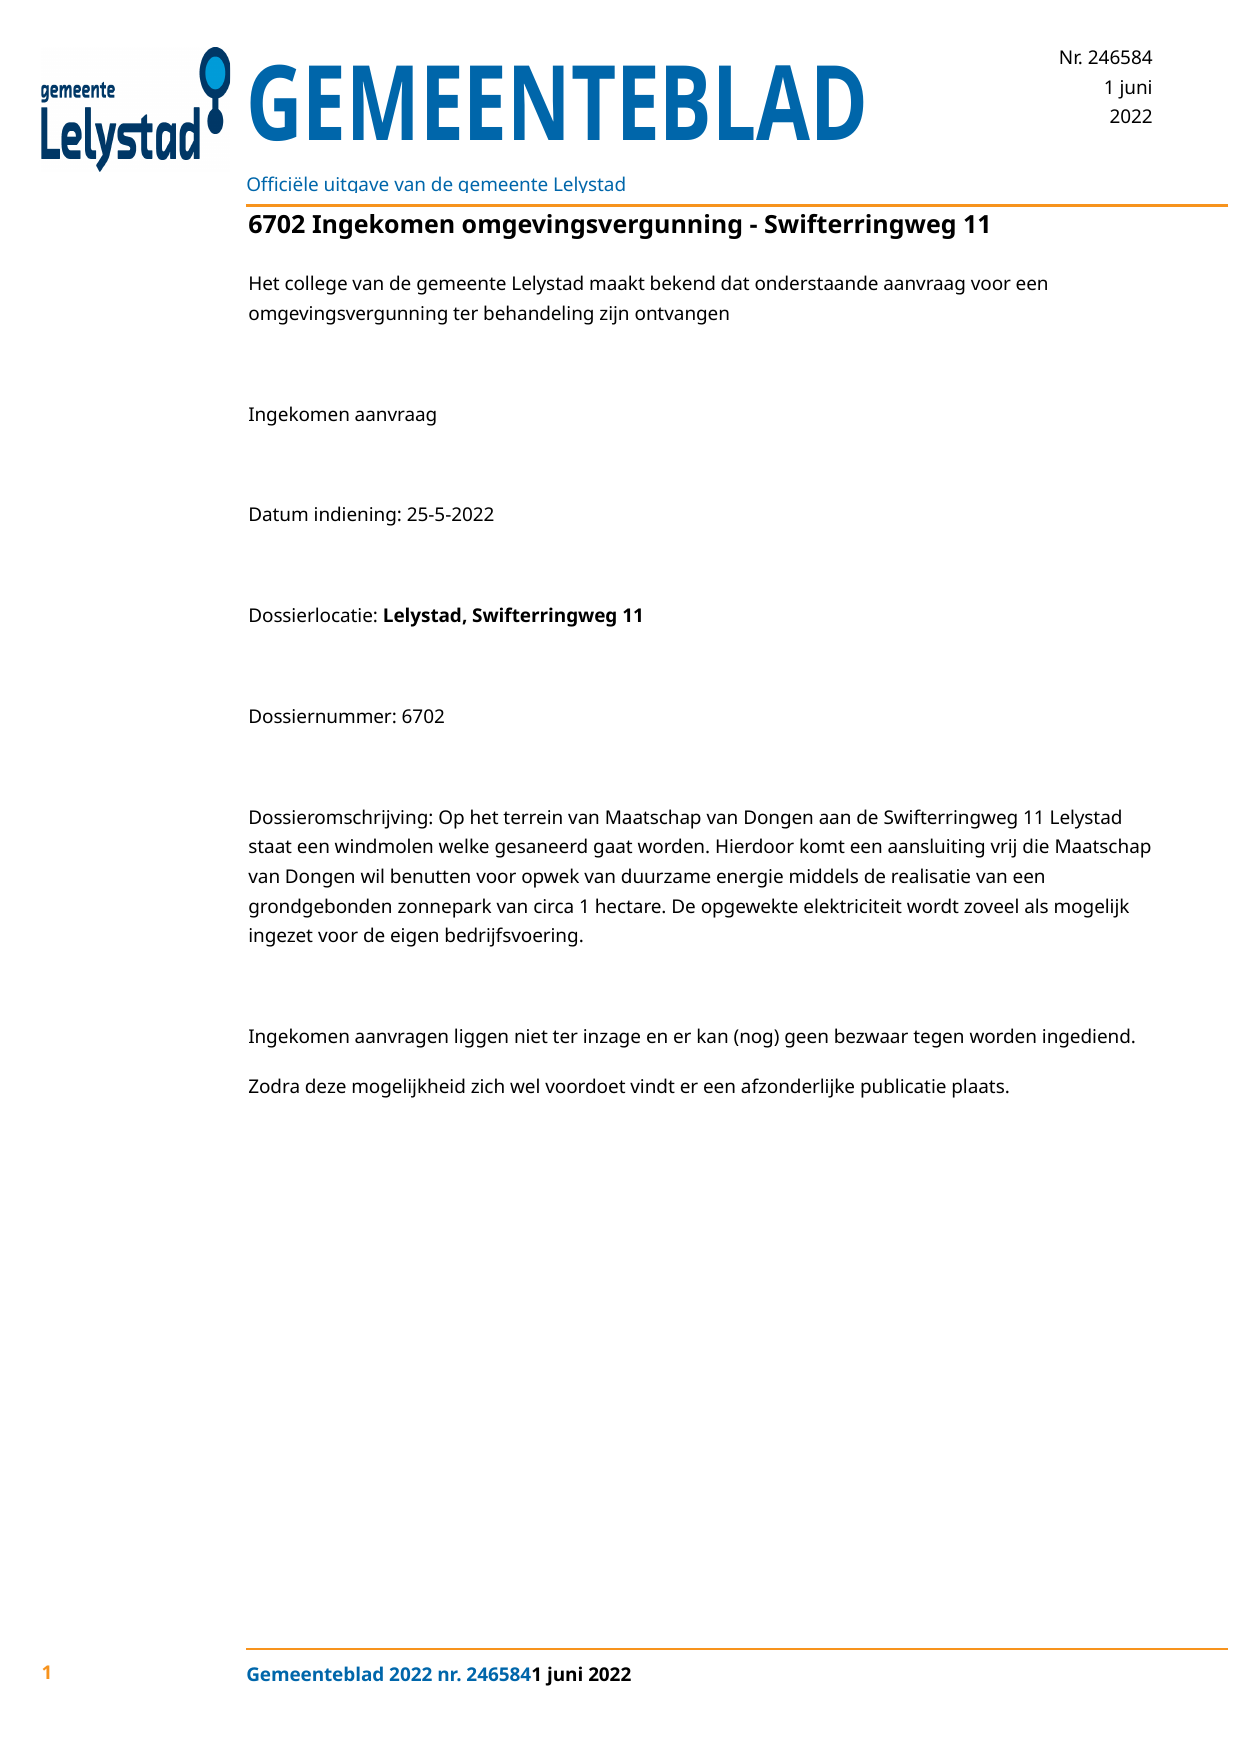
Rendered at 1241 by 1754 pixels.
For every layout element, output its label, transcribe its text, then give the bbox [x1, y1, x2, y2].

text Dossieromschrijving: Op het terrein van Maatschap van Dongen aan de Swifterringweg 11 Lelystad staat een windmolen welke gesaneerd gaat worden. Hierdoor komt een aansluiting vrij die Maatschap van Dongen wil benutten voor opwek van duurzame energie middels de realisatie van een grondgebonden zonnepark van circa 1 hectare. De opgewekte elektriciteit wordt zoveel als mogelijk ingezet voor de eigen bedrijfsvoering. [248, 804, 1152, 948]
text Dossiernummer: 6702 [248, 703, 1152, 729]
text Datum indiening: 25-5-2022 [248, 502, 1152, 527]
text 6702 Ingekomen omgevingsvergunning - Swifterringweg 11 [248, 207, 1152, 241]
text Dossierlocatie: Lelystad, Swifterringweg 11 [248, 602, 1152, 628]
text Ingekomen aanvragen liggen niet ter inzage en er kan (nog) geen bezwaar tegen worden ingediend. [248, 1023, 1152, 1049]
text Ingekomen aanvraag [248, 401, 1152, 426]
text Zodra deze mogelijkheid zich wel voordoet vindt er een afzonderlijke publicatie plaats. [248, 1074, 1152, 1099]
text Het college van de gemeente Lelystad maakt bekend dat onderstaande aanvraag voor een omgevingsvergunning ter behandeling zijn ontvangen [248, 270, 1152, 326]
picture [41, 47, 231, 172]
